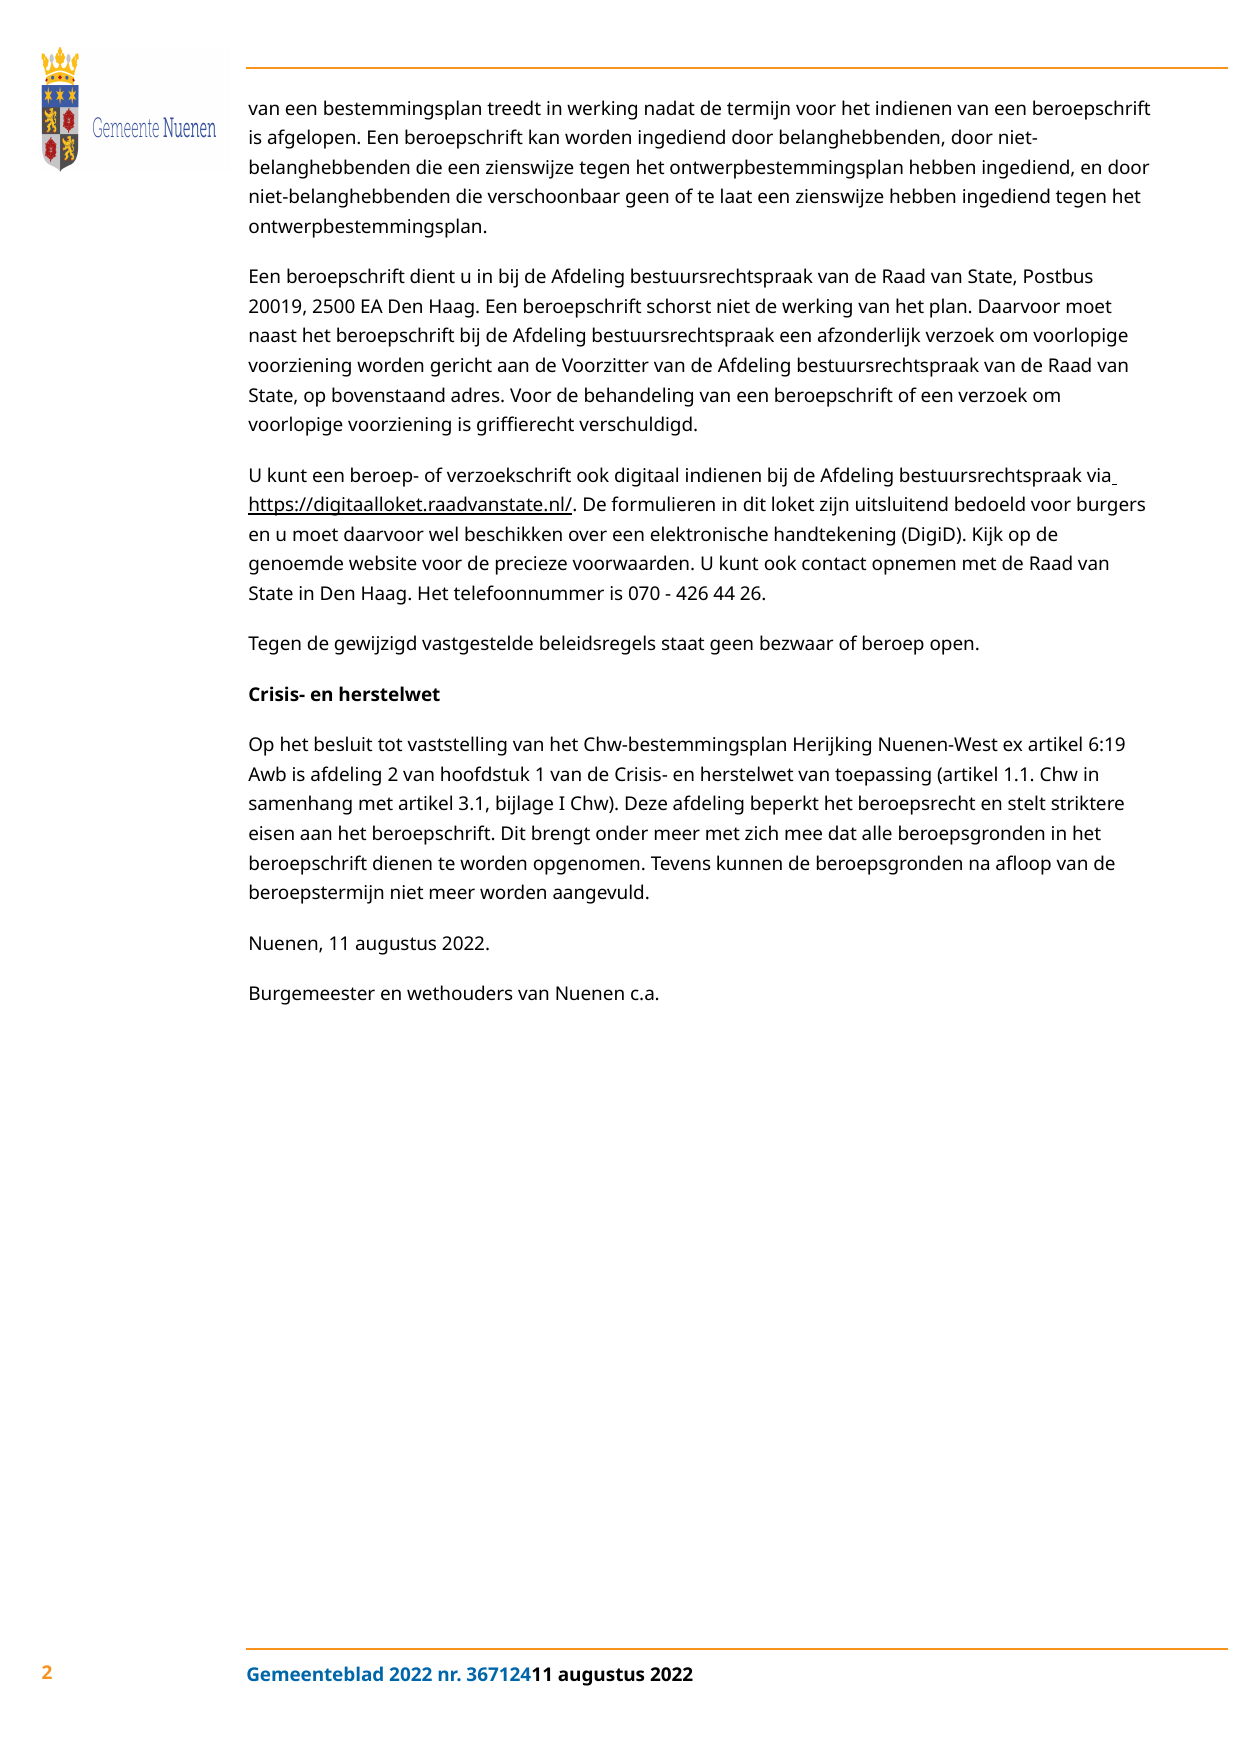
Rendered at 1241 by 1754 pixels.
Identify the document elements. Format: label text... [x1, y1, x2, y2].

text Burgemeester en wethouders van Nuenen c.a. [248, 980, 1152, 1006]
text van een bestemmingsplan treedt in werking nadat de termijn voor het indienen van een beroepschrift is afgelopen. Een beroepschrift kan worden ingediend door belanghebbenden, door niet-belanghebbenden die een zienswijze tegen het ontwerpbestemmingsplan hebben ingediend, en door niet-belanghebbenden die verschoonbaar geen of te laat een zienswijze hebben ingediend tegen het ontwerpbestemmingsplan. [248, 95, 1152, 239]
text Crisis- en herstelwet [248, 681, 1152, 707]
text Nuenen, 11 augustus 2022. [248, 930, 1152, 956]
text U kunt een beroep- of verzoekschrift ook digitaal indienen bij de Afdeling bestuursrechtspraak via https://digitaalloket.raadvanstate.nl/. De formulieren in dit loket zijn uitsluitend bedoeld voor burgers en u moet daarvoor wel beschikken over een elektronische handtekening (DigiD). Kijk op de genoemde website voor de precieze voorwaarden. U kunt ook contact opnemen met de Raad van State in Den Haag. Het telefoonnummer is 070 - 426 44 26. [248, 462, 1152, 606]
picture [41, 47, 231, 172]
text Tegen de gewijzigd vastgestelde beleidsregels staat geen bezwaar of beroep open. [248, 631, 1152, 656]
text Een beroepschrift dient u in bij de Afdeling bestuursrechtspraak van de Raad van State, Postbus 20019, 2500 EA Den Haag. Een beroepschrift schorst niet de werking van het plan. Daarvoor moet naast het beroepschrift bij de Afdeling bestuursrechtspraak een afzonderlijk verzoek om voorlopige voorziening worden gericht aan de Voorzitter van de Afdeling bestuursrechtspraak van de Raad van State, op bovenstaand adres. Voor de behandeling van een beroepschrift of een verzoek om voorlopige voorziening is griffierecht verschuldigd. [248, 263, 1152, 437]
text Op het besluit tot vaststelling van het Chw-bestemmingsplan Herijking Nuenen-West ex artikel 6:19 Awb is afdeling 2 van hoofdstuk 1 van de Crisis- en herstelwet van toepassing (artikel 1.1. Chw in samenhang met artikel 3.1, bijlage I Chw). Deze afdeling beperkt het beroepsrecht en stelt striktere eisen aan het beroepschrift. Dit brengt onder meer met zich mee dat alle beroepsgronden in het beroepschrift dienen te worden opgenomen. Tevens kunnen de beroepsgronden na afloop van de beroepstermijn niet meer worden aangevuld. [248, 731, 1152, 905]
